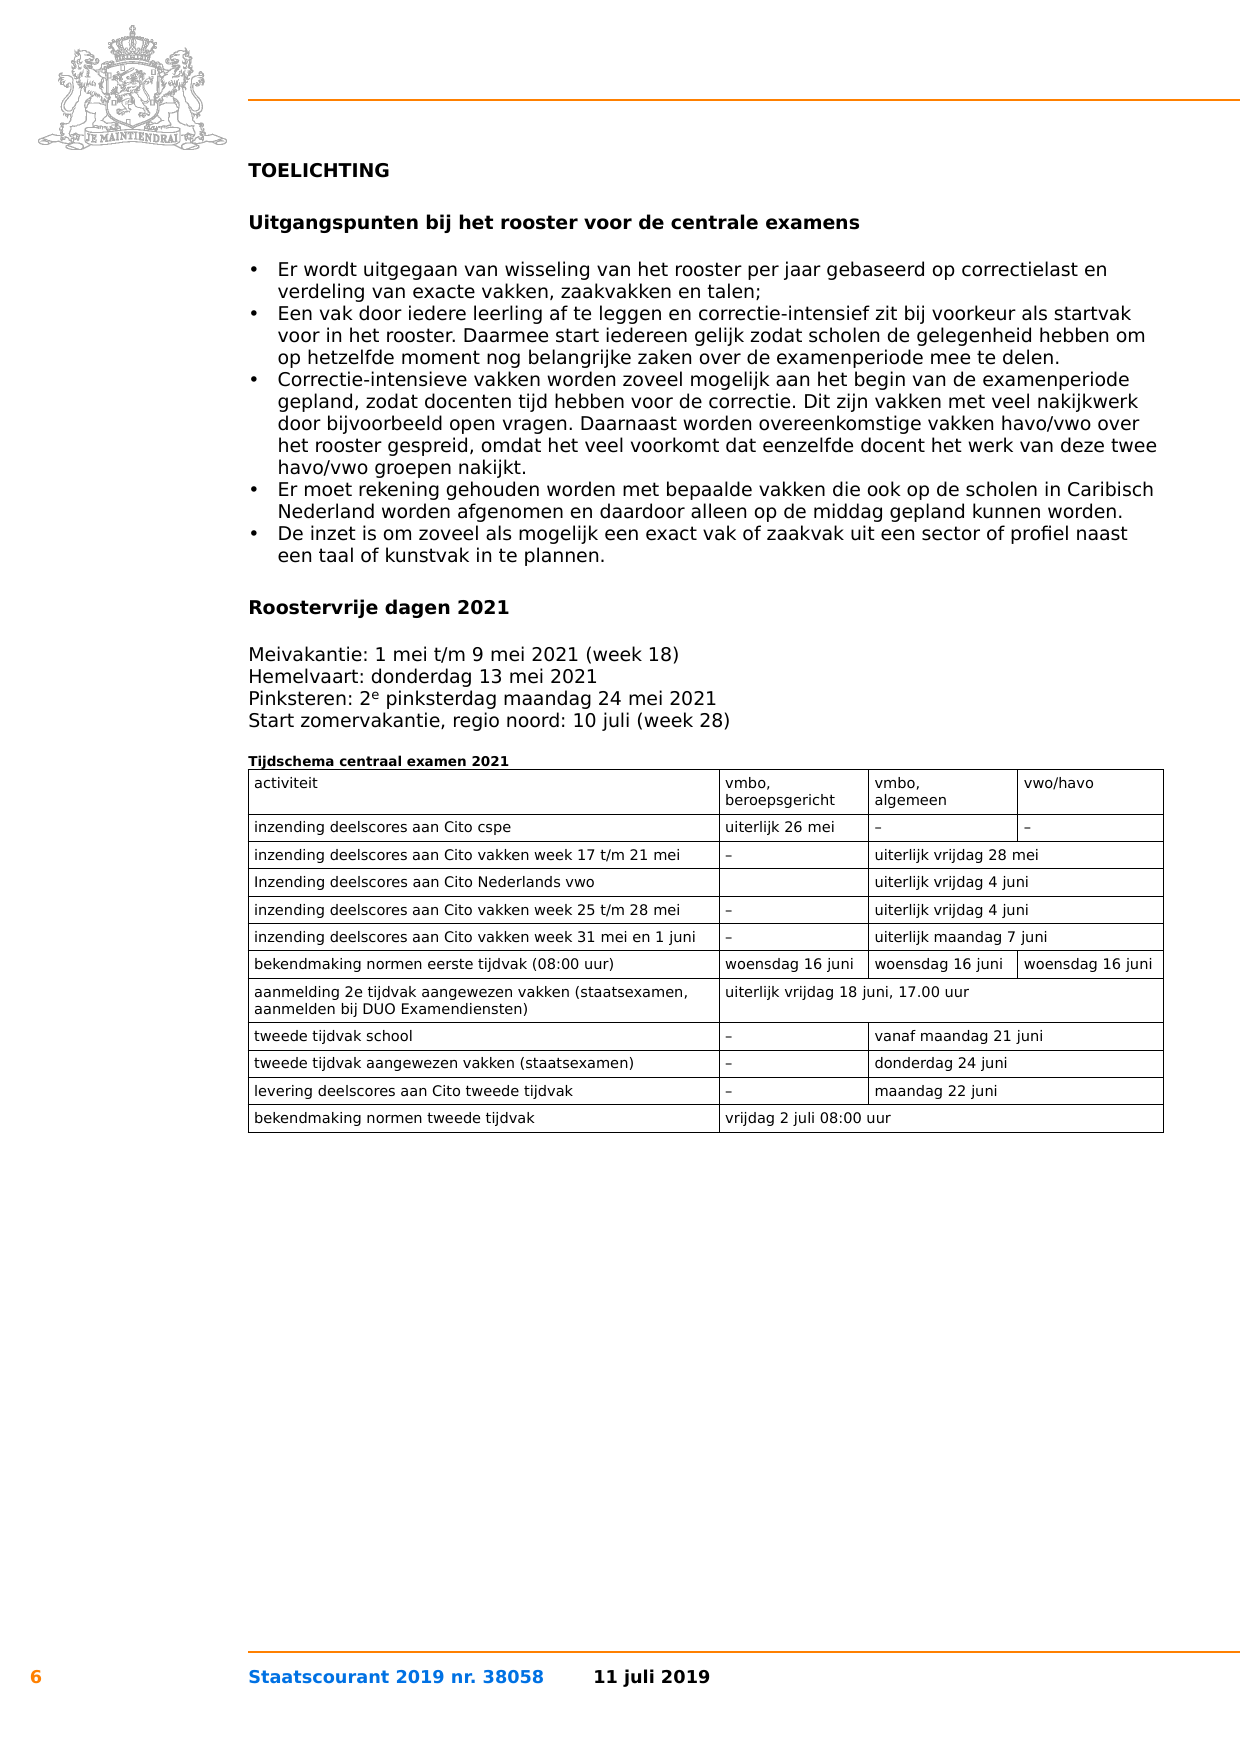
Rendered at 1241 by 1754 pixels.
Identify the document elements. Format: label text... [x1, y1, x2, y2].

text Hemelvaart: donderdag 13 mei 2021 [248, 666, 1163, 687]
text • Er wordt uitgegaan van wisseling van het rooster per jaar gebaseerd op correctielast en verdeling van exacte vakken, zaakvakken en talen; [248, 259, 1163, 303]
table_cell – [720, 924, 868, 950]
table_cell bekendmaking normen tweede tijdvak [249, 1105, 719, 1132]
table_cell – [720, 1078, 868, 1104]
table_cell levering deelscores aan Cito tweede tijdvak [249, 1078, 719, 1104]
table_cell uiterlijk vrijdag 4 juni [869, 869, 1163, 896]
text • Er moet rekening gehouden worden met bepaalde vakken die ook op de scholen in Caribisch Nederland worden afgenomen en daardoor alleen op de middag gepland kunnen worden. [248, 479, 1163, 523]
table_cell inzending deelscores aan Cito cspe [249, 815, 719, 841]
table_cell bekendmaking normen eerste tijdvak (08:00 uur) [249, 951, 719, 978]
text Start zomervakantie, regio noord: 10 juli (week 28) [248, 709, 1163, 731]
subtitle TOELICHTING [248, 160, 1163, 182]
picture [38, 25, 227, 150]
table_cell – [869, 815, 1017, 841]
table_cell Inzending deelscores aan Cito Nederlands vwo [249, 869, 719, 896]
table_cell – [720, 1051, 868, 1077]
table_cell activiteit [249, 770, 719, 813]
table_cell maandag 22 juni [869, 1078, 1163, 1104]
table_cell inzending deelscores aan Cito vakken week 25 t/m 28 mei [249, 897, 719, 923]
table_cell vmbo, algemeen [869, 770, 1017, 813]
table_cell – [720, 1023, 868, 1049]
table_cell donderdag 24 juni [869, 1051, 1163, 1077]
text • Correctie-intensieve vakken worden zoveel mogelijk aan het begin van de examenperiode gepland, zodat docenten tijd hebben voor de correctie. Dit zijn vakken met veel nakijkwerk door bijvoorbeeld open vragen. Daarnaast worden overeenkomstige vakken havo/vwo over het rooster gespreid, omdat het veel voorkomt dat eenzelfde docent het werk van deze twee havo/vwo groepen nakijkt. [248, 369, 1163, 479]
text • Een vak door iedere leerling af te leggen en correctie-intensief zit bij voorkeur als startvak voor in het rooster. Daarmee start iedereen gelijk zodat scholen de gelegenheid hebben om op hetzelfde moment nog belangrijke zaken over de examenperiode mee te delen. [248, 303, 1163, 369]
table_cell woensdag 16 juni [1018, 951, 1163, 978]
table_cell – [720, 897, 868, 923]
text • De inzet is om zoveel als mogelijk een exact vak of zaakvak uit een sector of profiel naast een taal of kunstvak in te plannen. [248, 523, 1163, 567]
table_cell uiterlijk vrijdag 4 juni [869, 897, 1163, 923]
table_cell uiterlijk maandag 7 juni [869, 924, 1163, 950]
table_cell – [1018, 815, 1163, 841]
table_cell inzending deelscores aan Cito vakken week 17 t/m 21 mei [249, 842, 719, 868]
table_cell woensdag 16 juni [869, 951, 1017, 978]
table_cell – [720, 842, 868, 868]
table_cell tweede tijdvak aangewezen vakken (staatsexamen) [249, 1051, 719, 1077]
table_cell vrijdag 2 juli 08:00 uur [720, 1105, 1163, 1132]
subtitle Roostervrije dagen 2021 [248, 597, 1163, 618]
table_cell woensdag 16 juni [720, 951, 868, 978]
table_cell vwo/havo [1018, 770, 1163, 813]
text Meivakantie: 1 mei t/m 9 mei 2021 (week 18) [248, 643, 1163, 666]
table_cell uiterlijk 26 mei [720, 815, 868, 841]
table_cell inzending deelscores aan Cito vakken week 31 mei en 1 juni [249, 924, 719, 950]
table_header Tijdschema centraal examen 2021 [248, 753, 1163, 769]
table_cell [720, 869, 868, 896]
subtitle Uitgangspunten bij het rooster voor de centrale examens [248, 212, 1163, 234]
table_cell tweede tijdvak school [249, 1023, 719, 1049]
table_cell uiterlijk vrijdag 28 mei [869, 842, 1163, 868]
table_cell vmbo, beroepsgericht [720, 770, 868, 813]
table_cell aanmelding 2e tijdvak aangewezen vakken (staatsexamen, aanmelden bij DUO Examendiensten) [249, 979, 719, 1022]
text Pinksteren: 2e pinksterdag maandag 24 mei 2021 [248, 687, 1163, 709]
table_cell vanaf maandag 21 juni [869, 1023, 1163, 1049]
table_cell uiterlijk vrijdag 18 juni, 17.00 uur [720, 979, 1163, 1022]
